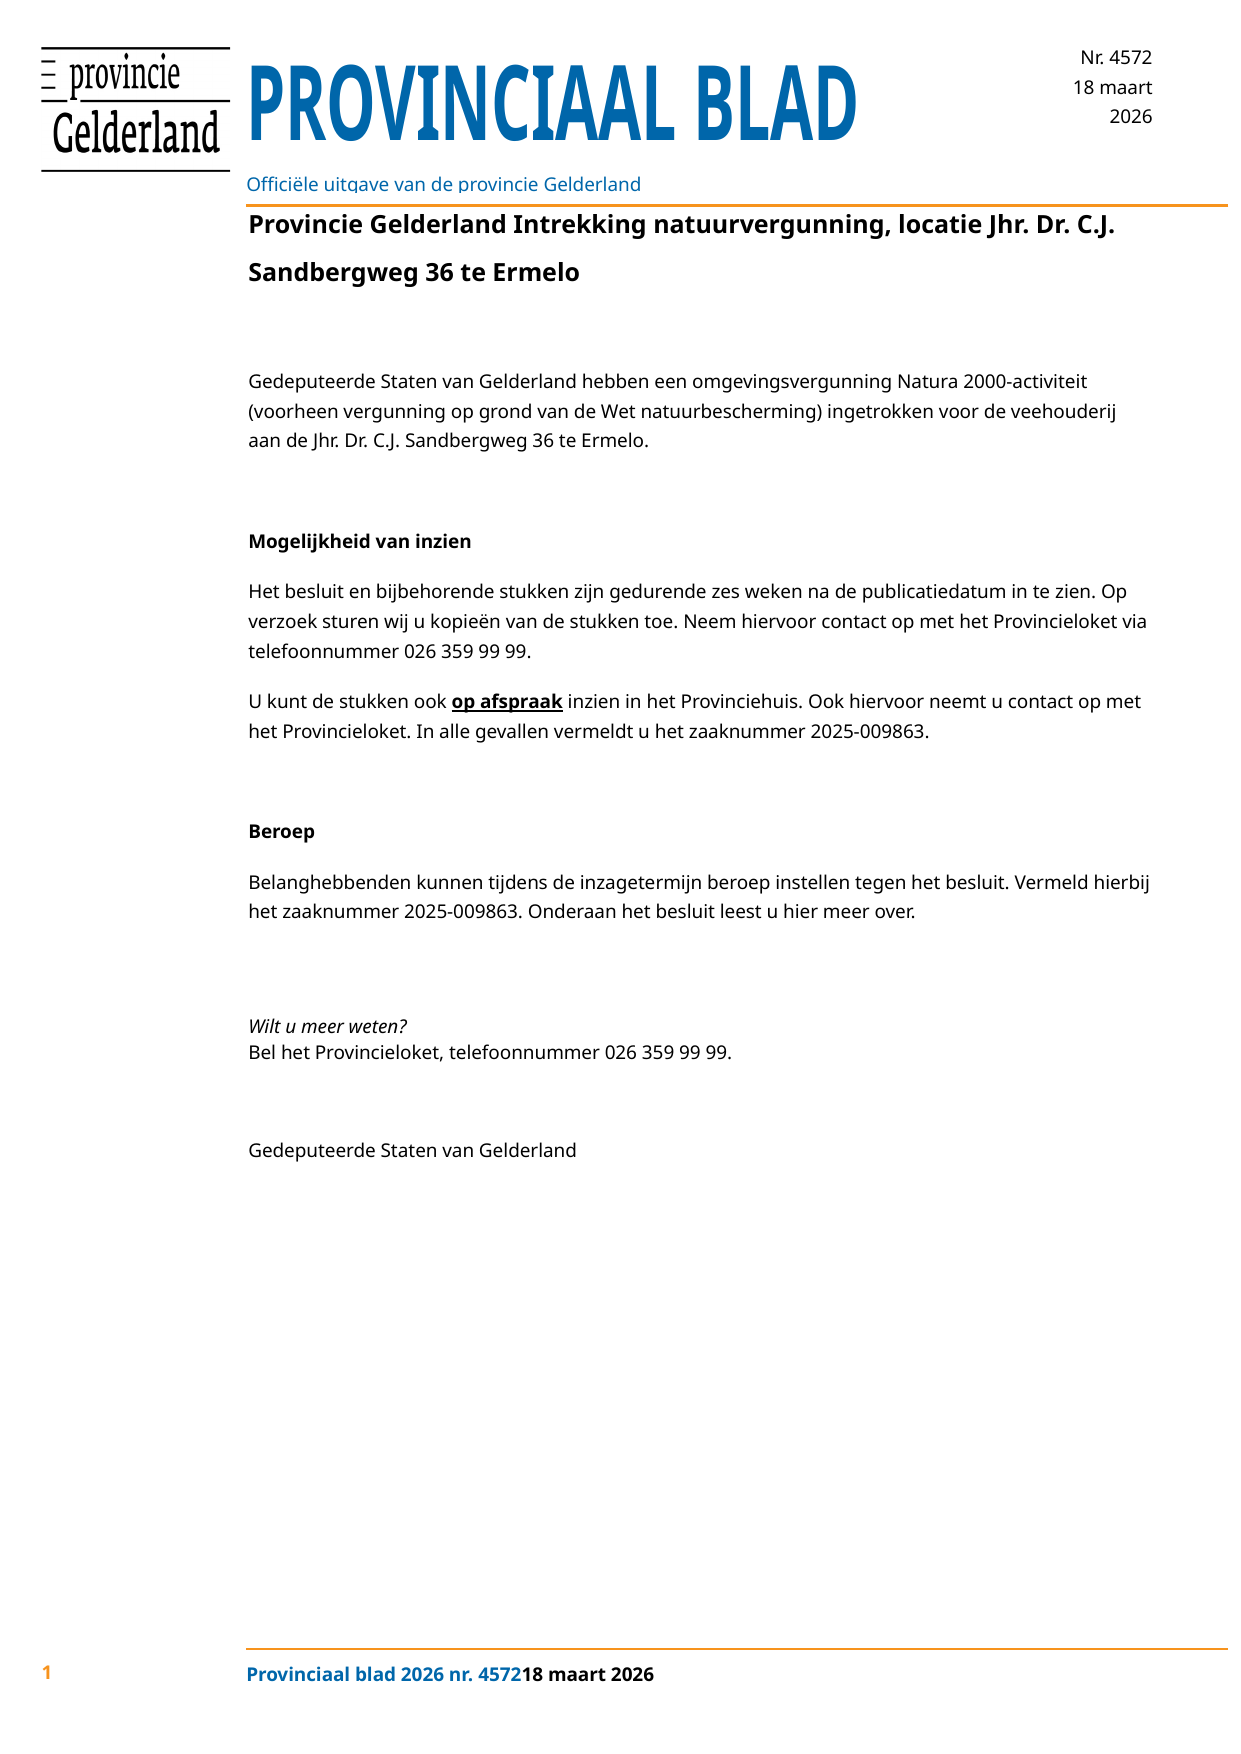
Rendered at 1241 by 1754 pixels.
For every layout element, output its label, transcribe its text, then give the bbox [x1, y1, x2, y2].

text Wilt u meer weten? [248, 1013, 1152, 1039]
text Mogelijkheid van inzien [248, 528, 1152, 554]
text Gedeputeerde Staten van Gelderland hebben een omgevingsvergunning Natura 2000-activiteit (voorheen vergunning op grond van de Wet natuurbescherming) ingetrokken voor de veehouderij aan de Jhr. Dr. C.J. Sandbergweg 36 te Ermelo. [248, 368, 1152, 453]
text U kunt de stukken ook op afspraak inzien in het Provinciehuis. Ook hiervoor neemt u contact op met het Provincieloket. In alle gevallen vermeldt u het zaaknummer 2025-009863. [248, 688, 1152, 744]
text Provincie Gelderland Intrekking natuurvergunning, locatie Jhr. Dr. C.J. Sandbergweg 36 te Ermelo [248, 207, 1152, 288]
text Beroep [248, 819, 1152, 844]
text Belanghebbenden kunnen tijdens de inzagetermijn beroep instellen tegen het besluit. Vermeld hierbij het zaaknummer 2025-009863. Onderaan het besluit leest u hier meer over. [248, 869, 1152, 924]
text Bel het Provincieloket, telefoonnummer 026 359 99 99. [248, 1039, 1152, 1064]
text Het besluit en bijbehorende stukken zijn gedurende zes weken na de publicatiedatum in te zien. Op verzoek sturen wij u kopieën van de stukken toe. Neem hiervoor contact op met het Provincieloket via telefoonnummer 026 359 99 99. [248, 579, 1152, 664]
text Gedeputeerde Staten van Gelderland [248, 1137, 1152, 1163]
picture [41, 47, 231, 172]
